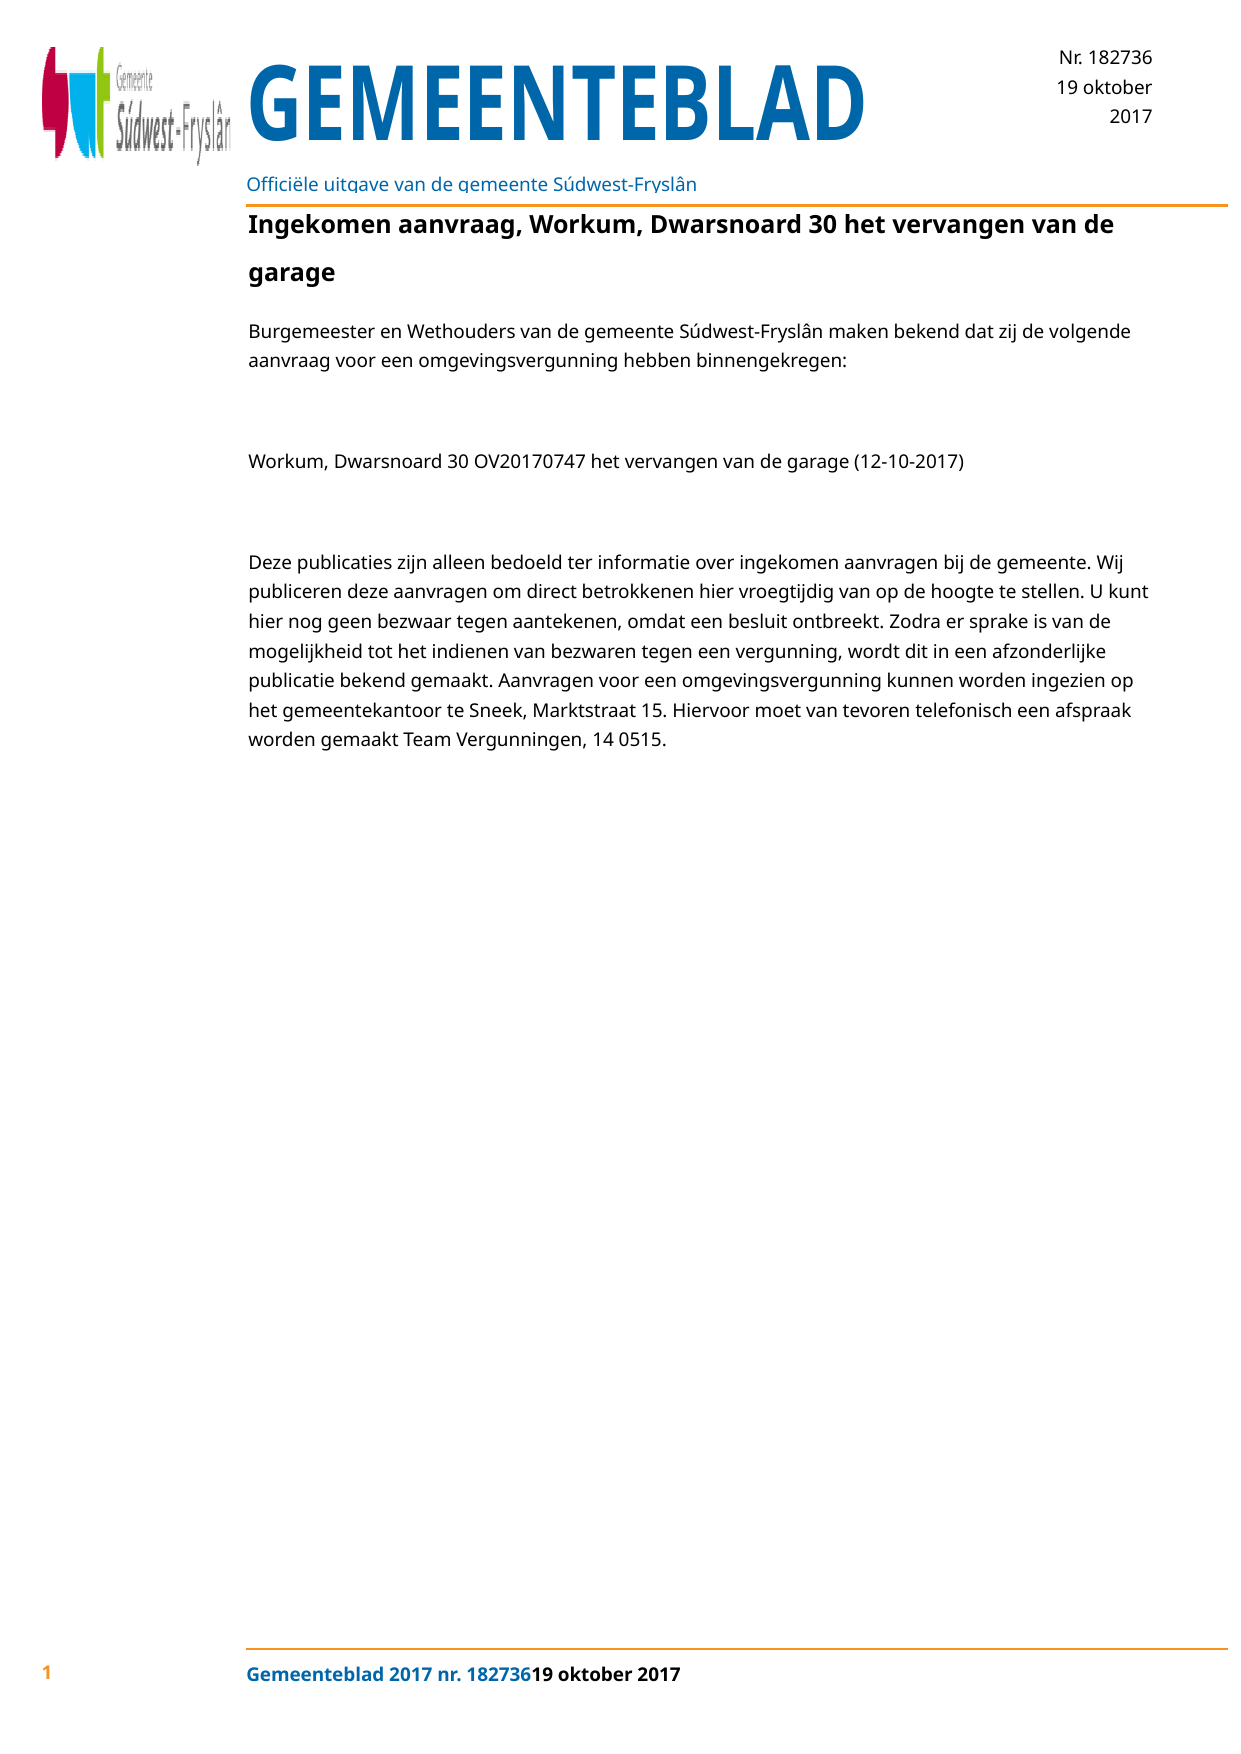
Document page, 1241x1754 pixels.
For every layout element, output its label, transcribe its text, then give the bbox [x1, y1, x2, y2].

text Deze publicaties zijn alleen bedoeld ter informatie over ingekomen aanvragen bij de gemeente. Wij publiceren deze aanvragen om direct betrokkenen hier vroegtijdig van op de hoogte te stellen. U kunt hier nog geen bezwaar tegen aantekenen, omdat een besluit ontbreekt. Zodra er sprake is van de mogelijkheid tot het indienen van bezwaren tegen een vergunning, wordt dit in een afzonderlijke publicatie bekend gemaakt. Aanvragen voor een omgevingsvergunning kunnen worden ingezien op het gemeentekantoor te Sneek, Marktstraat 15. Hiervoor moet van tevoren telefonisch een afspraak worden gemaakt Team Vergunningen, 14 0515. [248, 549, 1152, 752]
text Workum, Dwarsnoard 30 OV20170747 het vervangen van de garage (12-10-2017) [248, 448, 1152, 474]
text Ingekomen aanvraag, Workum, Dwarsnoard 30 het vervangen van de garage [248, 207, 1152, 288]
text Burgemeester en Wethouders van de gemeente Súdwest-Fryslân maken bekend dat zij de volgende aanvraag voor een omgevingsvergunning hebben binnengekregen: [248, 318, 1152, 373]
picture [41, 47, 231, 172]
